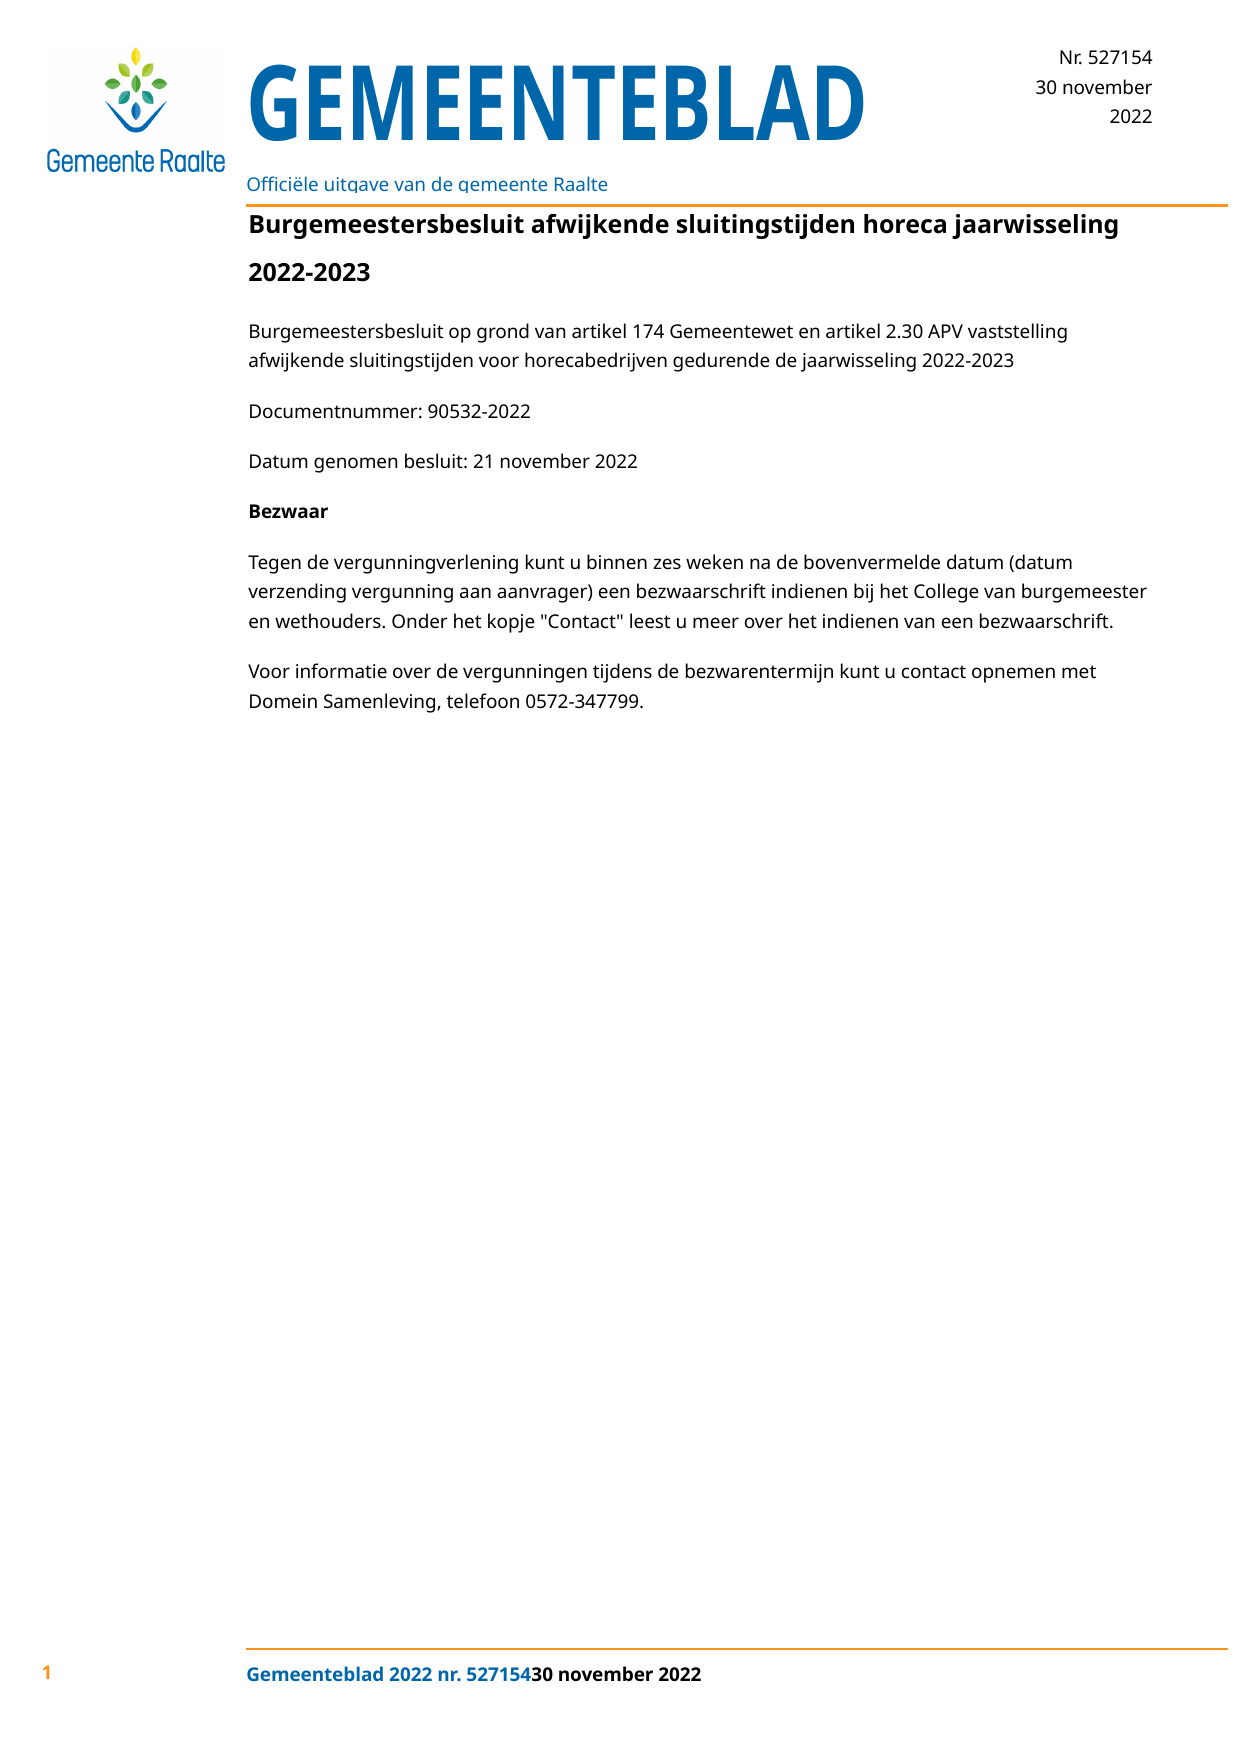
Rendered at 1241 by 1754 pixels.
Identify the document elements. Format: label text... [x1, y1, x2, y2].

text Burgemeestersbesluit afwijkende sluitingstijden horeca jaarwisseling 2022-2023 [248, 207, 1152, 288]
text Voor informatie over de vergunningen tijdens de bezwarentermijn kunt u contact opnemen met Domein Samenleving, telefoon 0572-347799. [248, 659, 1152, 714]
text Burgemeestersbesluit op grond van artikel 174 Gemeentewet en artikel 2.30 APV vaststelling afwijkende sluitingstijden voor horecabedrijven gedurende de jaarwisseling 2022-2023 [248, 318, 1152, 373]
text Bezwaar [248, 499, 1152, 524]
text Tegen de vergunningverlening kunt u binnen zes weken na de bovenvermelde datum (datum verzending vergunning aan aanvrager) een bezwaarschrift indienen bij het College van burgemeester en wethouders. Onder het kopje "Contact" leest u meer over het indienen van een bezwaarschrift. [248, 549, 1152, 634]
text Datum genomen besluit: 21 november 2022 [248, 448, 1152, 474]
text Documentnummer: 90532-2022 [248, 398, 1152, 424]
picture [41, 47, 231, 172]
